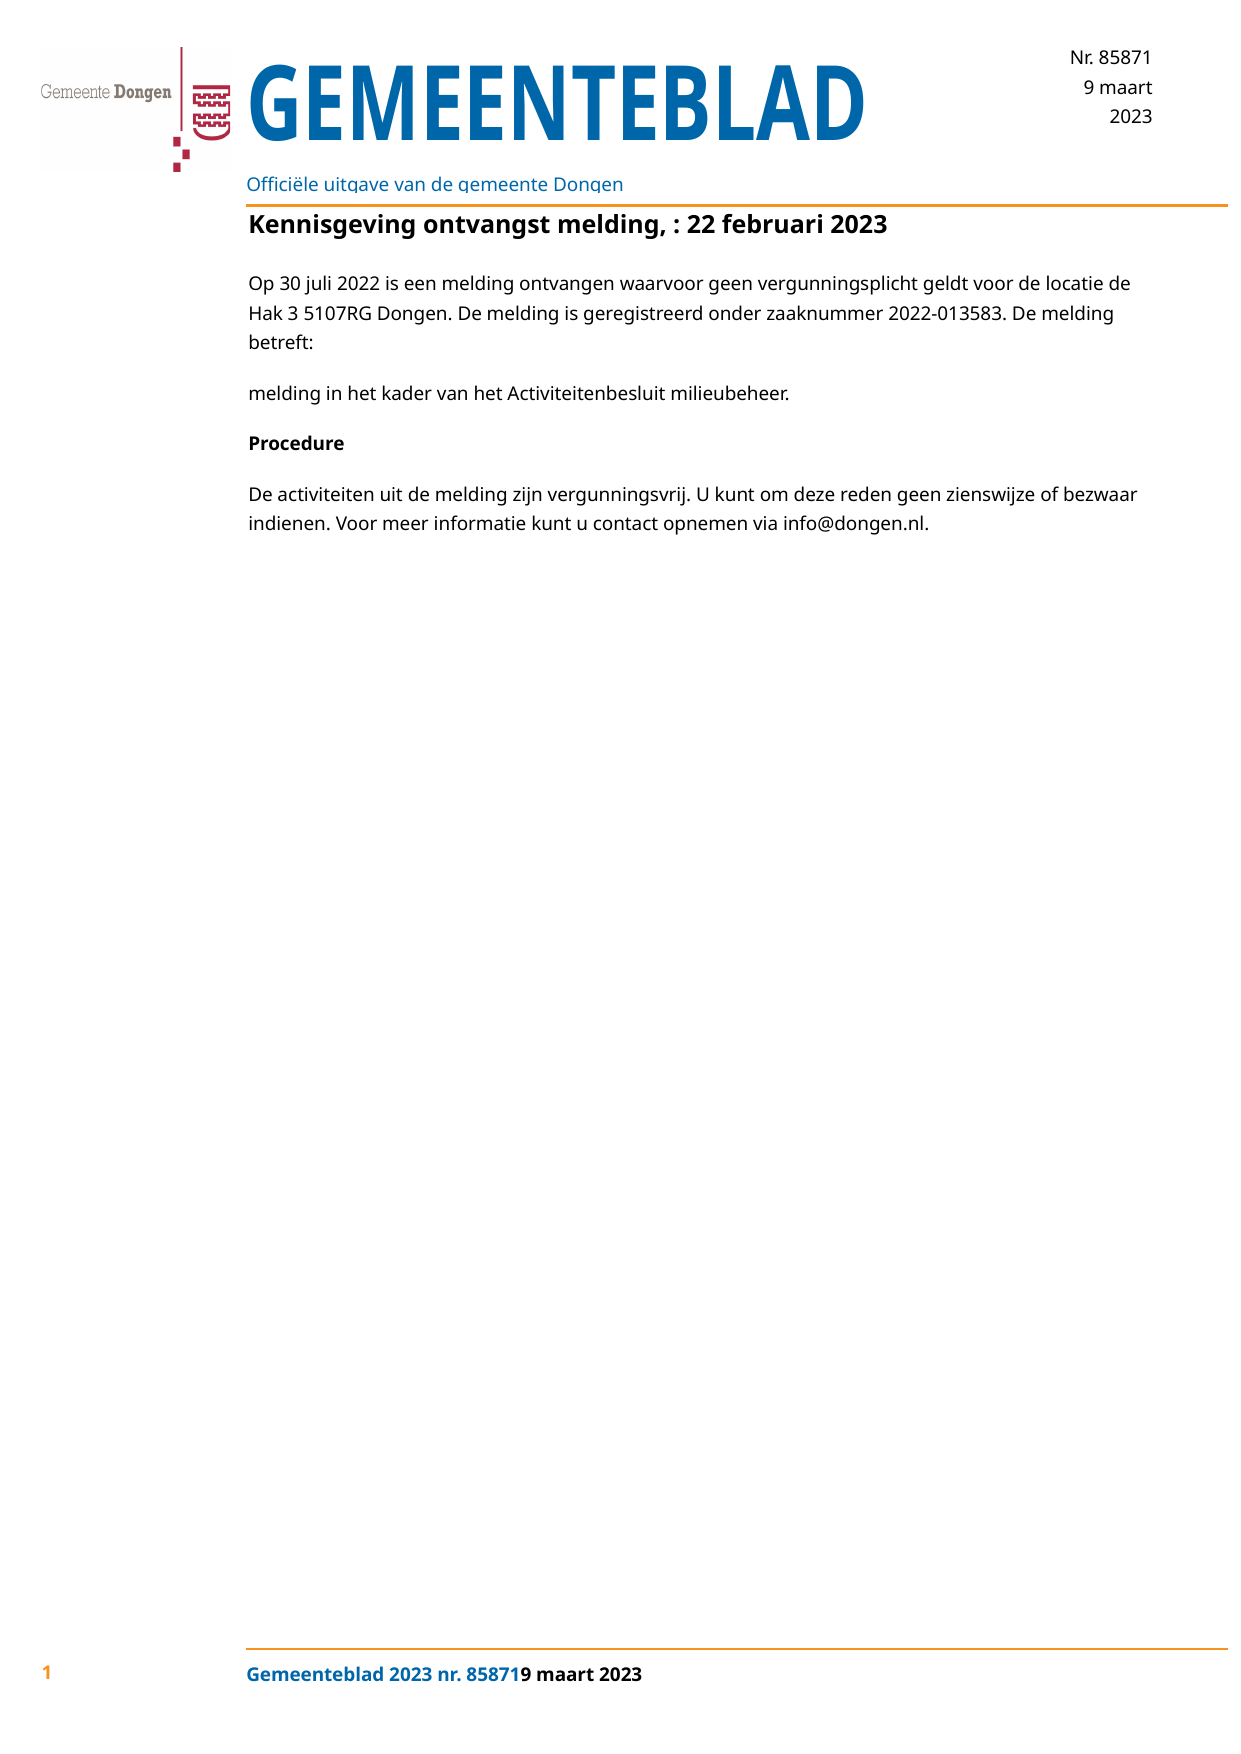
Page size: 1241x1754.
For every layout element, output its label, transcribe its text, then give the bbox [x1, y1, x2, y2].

text Kennisgeving ontvangst melding, : 22 februari 2023 [248, 207, 1152, 241]
text Procedure [248, 430, 1152, 456]
text De activiteiten uit de melding zijn vergunningsvrij. U kunt om deze reden geen zienswijze of bezwaar indienen. Voor meer informatie kunt u contact opnemen via info@dongen.nl. [248, 481, 1152, 536]
text Op 30 juli 2022 is een melding ontvangen waarvoor geen vergunningsplicht geldt voor de locatie de Hak 3 5107RG Dongen. De melding is geregistreerd onder zaaknummer 2022-013583. De melding betreft: [248, 270, 1152, 355]
picture [41, 47, 231, 172]
text melding in het kader van het Activiteitenbesluit milieubeheer. [248, 380, 1152, 406]
